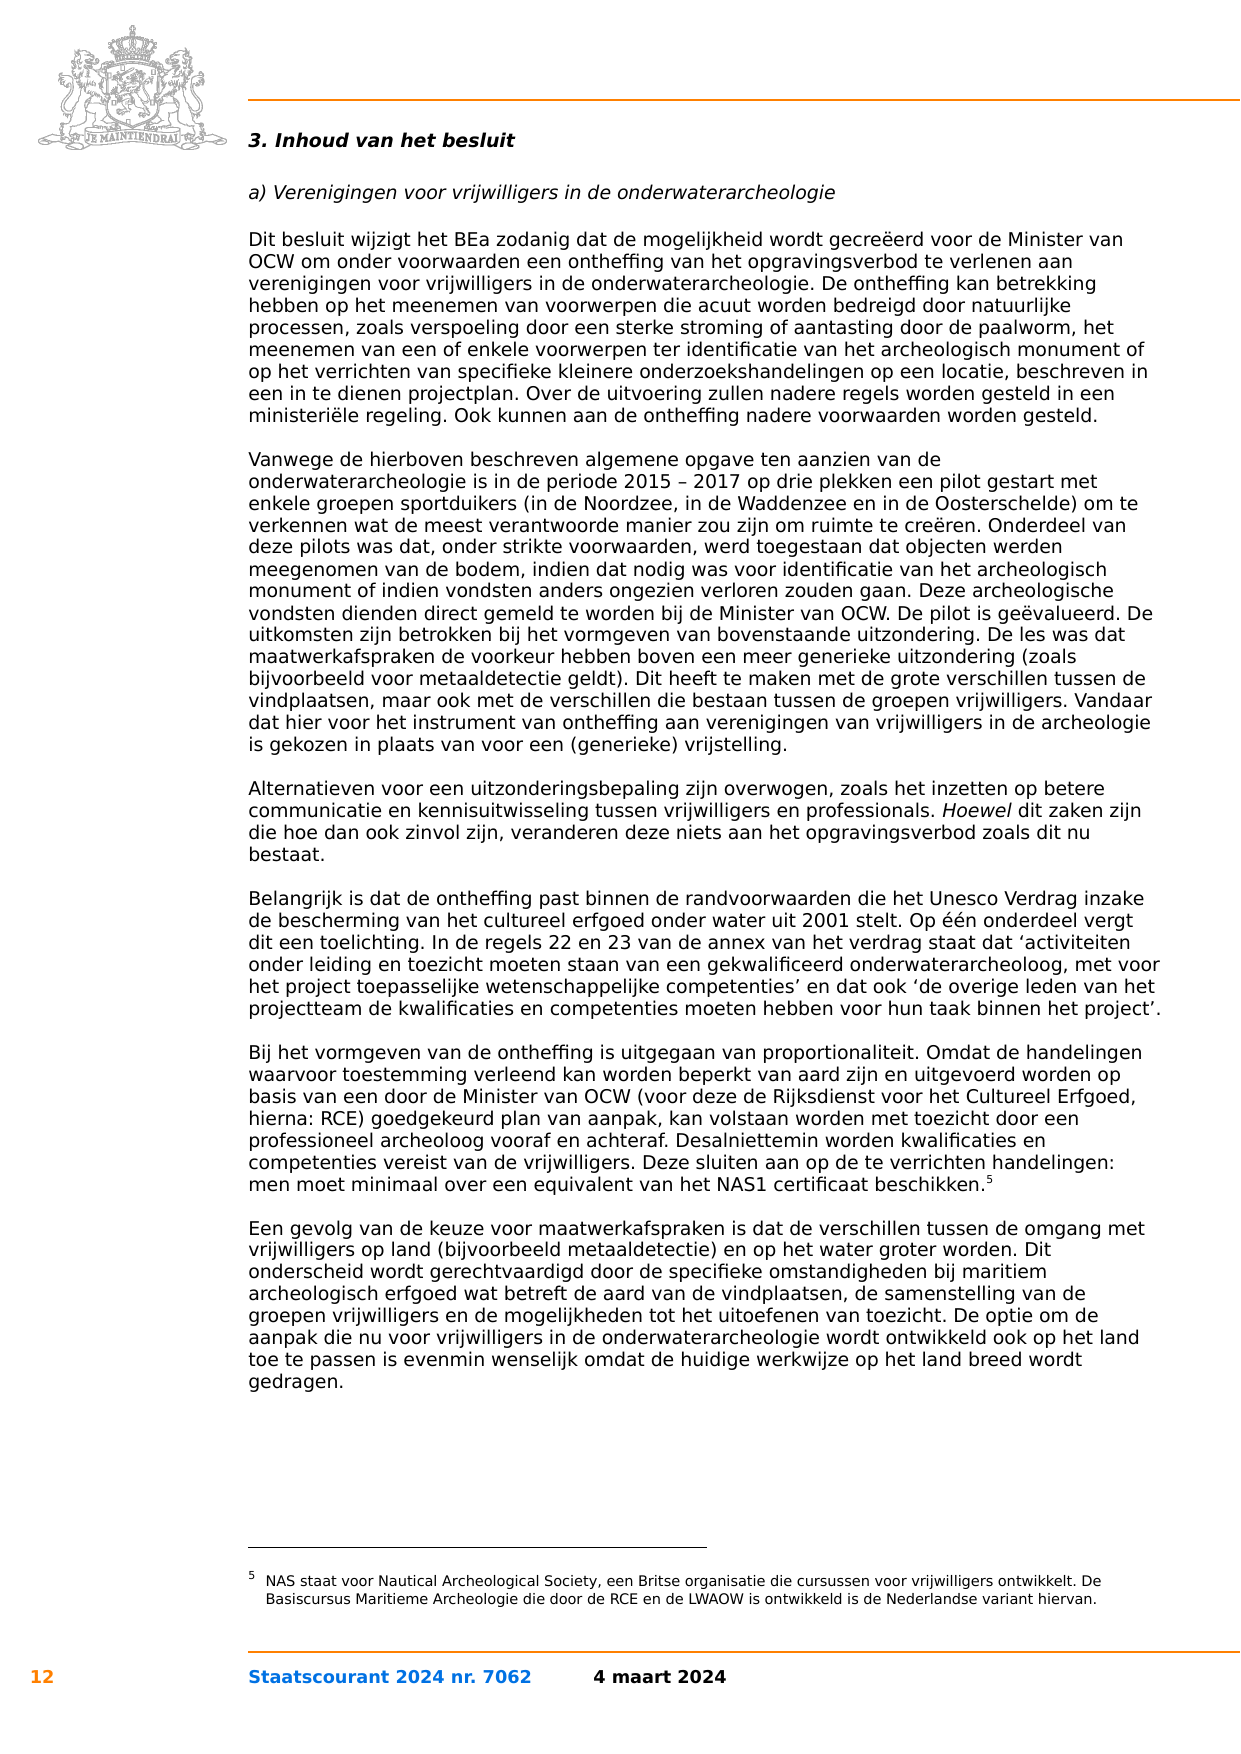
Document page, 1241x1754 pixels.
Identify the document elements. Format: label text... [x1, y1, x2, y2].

subtitle a) Verenigingen voor vrijwilligers in de onderwaterarcheologie [248, 182, 1163, 204]
text Vanwege de hierboven beschreven algemene opgave ten aanzien van de onderwaterarcheologie is in de periode 2015 – 2017 op drie plekken een pilot gestart met enkele groepen sportduikers (in de Noordzee, in de Waddenzee en in de Oosterschelde) om te verkennen wat de meest verantwoorde manier zou zijn om ruimte te creëren. Onderdeel van deze pilots was dat, onder strikte voorwaarden, werd toegestaan dat objecten werden meegenomen van de bodem, indien dat nodig was voor identificatie van het archeologisch monument of indien vondsten anders ongezien verloren zouden gaan. Deze archeologische vondsten dienden direct gemeld te worden bij de Minister van OCW. De pilot is geëvalueerd. De uitkomsten zijn betrokken bij het vormgeven van bovenstaande uitzondering. De les was dat maatwerkafspraken de voorkeur hebben boven een meer generieke uitzondering (zoals bijvoorbeeld voor metaaldetectie geldt). Dit heeft te maken met de grote verschillen tussen de vindplaatsen, maar ook met de verschillen die bestaan tussen de groepen vrijwilligers. Vandaar dat hier voor het instrument van ontheffing aan verenigingen van vrijwilligers in de archeologie is gekozen in plaats van voor een (generieke) vrijstelling. [248, 448, 1163, 756]
text NAS staat voor Nautical Archeological Society, een Britse organisatie die cursussen voor vrijwilligers ontwikkelt. De Basiscursus Maritieme Archeologie die door de RCE en de LWAOW is ontwikkeld is de Nederlandse variant hiervan. [248, 1569, 1163, 1608]
text Dit besluit wijzigt het BEa zodanig dat de mogelijkheid wordt gecreëerd voor de Minister van OCW om onder voorwaarden een ontheffing van het opgravingsverbod te verlenen aan verenigingen voor vrijwilligers in de onderwaterarcheologie. De ontheffing kan betrekking hebben op het meenemen van voorwerpen die acuut worden bedreigd door natuurlijke processen, zoals verspoeling door een sterke stroming of aantasting door de paalworm, het meenemen van een of enkele voorwerpen ter identificatie van het archeologisch monument of op het verrichten van specifieke kleinere onderzoekshandelingen op een locatie, beschreven in een in te dienen projectplan. Over de uitvoering zullen nadere regels worden gesteld in een ministeriële regeling. Ook kunnen aan de ontheffing nadere voorwaarden worden gesteld. [248, 229, 1163, 427]
subtitle 3. Inhoud van het besluit [248, 130, 1163, 152]
text Bij het vormgeven van de ontheffing is uitgegaan van proportionaliteit. Omdat de handelingen waarvoor toestemming verleend kan worden beperkt van aard zijn en uitgevoerd worden op basis van een door de Minister van OCW (voor deze de Rijksdienst voor het Cultureel Erfgoed, hierna: RCE) goedgekeurd plan van aanpak, kan volstaan worden met toezicht door een professioneel archeoloog vooraf en achteraf. Desalniettemin worden kwalificaties en competenties vereist van de vrijwilligers. Deze sluiten aan op de te verrichten handelingen: men moet minimaal over een equivalent van het NAS1 certificaat beschikken. [248, 1042, 1163, 1196]
text Alternatieven voor een uitzonderingsbepaling zijn overwogen, zoals het inzetten op betere communicatie en kennisuitwisseling tussen vrijwilligers en professionals. Hoewel dit zaken zijn die hoe dan ook zinvol zijn, veranderen deze niets aan het opgravingsverbod zoals dit nu bestaat. [248, 778, 1163, 866]
picture [38, 25, 227, 150]
text Belangrijk is dat de ontheffing past binnen de randvoorwaarden die het Unesco Verdrag inzake de bescherming van het cultureel erfgoed onder water uit 2001 stelt. Op één onderdeel vergt dit een toelichting. In de regels 22 en 23 van de annex van het verdrag staat dat ‘activiteiten onder leiding en toezicht moeten staan van een gekwalificeerd onderwaterarcheoloog, met voor het project toepasselijke wetenschappelijke competenties’ en dat ook ‘de overige leden van het projectteam de kwalificaties en competenties moeten hebben voor hun taak binnen het project’. [248, 888, 1163, 1020]
text Een gevolg van de keuze voor maatwerkafspraken is dat de verschillen tussen de omgang met vrijwilligers op land (bijvoorbeeld metaaldetectie) en op het water groter worden. Dit onderscheid wordt gerechtvaardigd door de specifieke omstandigheden bij maritiem archeologisch erfgoed wat betreft de aard van de vindplaatsen, de samenstelling van de groepen vrijwilligers en de mogelijkheden tot het uitoefenen van toezicht. De optie om de aanpak die nu voor vrijwilligers in de onderwaterarcheologie wordt ontwikkeld ook op het land toe te passen is evenmin wenselijk omdat de huidige werkwijze op het land breed wordt gedragen. [248, 1217, 1163, 1393]
